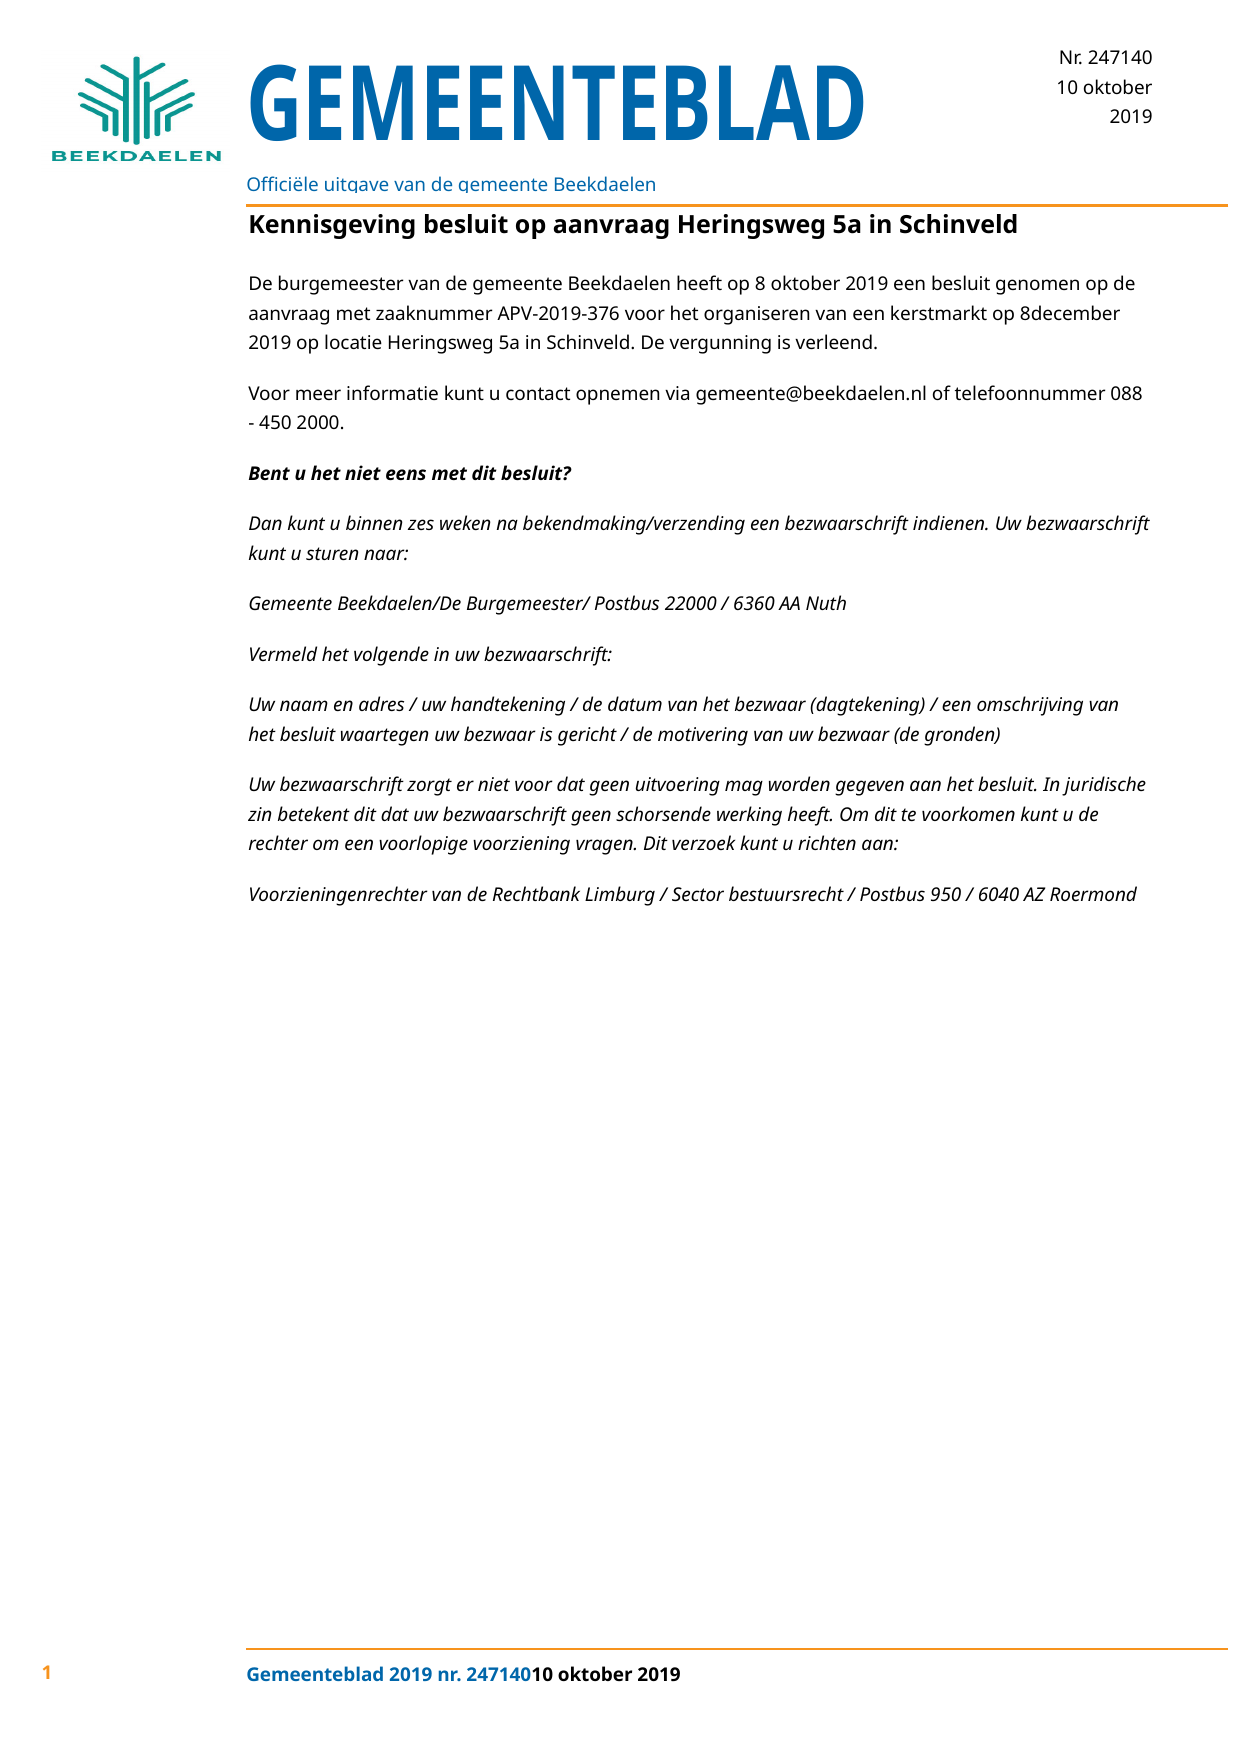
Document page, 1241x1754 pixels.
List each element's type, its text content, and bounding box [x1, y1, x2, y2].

picture [41, 47, 231, 172]
text Uw naam en adres / uw handtekening / de datum van het bezwaar (dagtekening) / een omschrijving van het besluit waartegen uw bezwaar is gericht / de motivering van uw bezwaar (de gronden) [248, 691, 1152, 746]
text Dan kunt u binnen zes weken na bekendmaking/verzending een bezwaarschrift indienen. Uw bezwaarschrift kunt u sturen naar: [248, 510, 1152, 566]
text Voorzieningenrechter van de Rechtbank Limburg / Sector bestuursrecht / Postbus 950 / 6040 AZ Roermond [248, 881, 1152, 906]
text Vermeld het volgende in uw bezwaarschrift: [248, 641, 1152, 666]
text Bent u het niet eens met dit besluit? [248, 460, 1152, 486]
text Voor meer informatie kunt u contact opnemen via gemeente@beekdaelen.nl of telefoonnummer 088 - 450 2000. [248, 380, 1152, 435]
text De burgemeester van de gemeente Beekdaelen heeft op 8 oktober 2019 een besluit genomen op de aanvraag met zaaknummer APV-2019-376 voor het organiseren van een kerstmarkt op 8december 2019 op locatie Heringsweg 5a in Schinveld. De vergunning is verleend. [248, 270, 1152, 355]
text Kennisgeving besluit op aanvraag Heringsweg 5a in Schinveld [248, 207, 1152, 241]
text Uw bezwaarschrift zorgt er niet voor dat geen uitvoering mag worden gegeven aan het besluit. In juridische zin betekent dit dat uw bezwaarschrift geen schorsende werking heeft. Om dit te voorkomen kunt u de rechter om een voorlopige voorziening vragen. Dit verzoek kunt u richten aan: [248, 771, 1152, 856]
text Gemeente Beekdaelen/De Burgemeester/ Postbus 22000 / 6360 AA Nuth [248, 590, 1152, 616]
